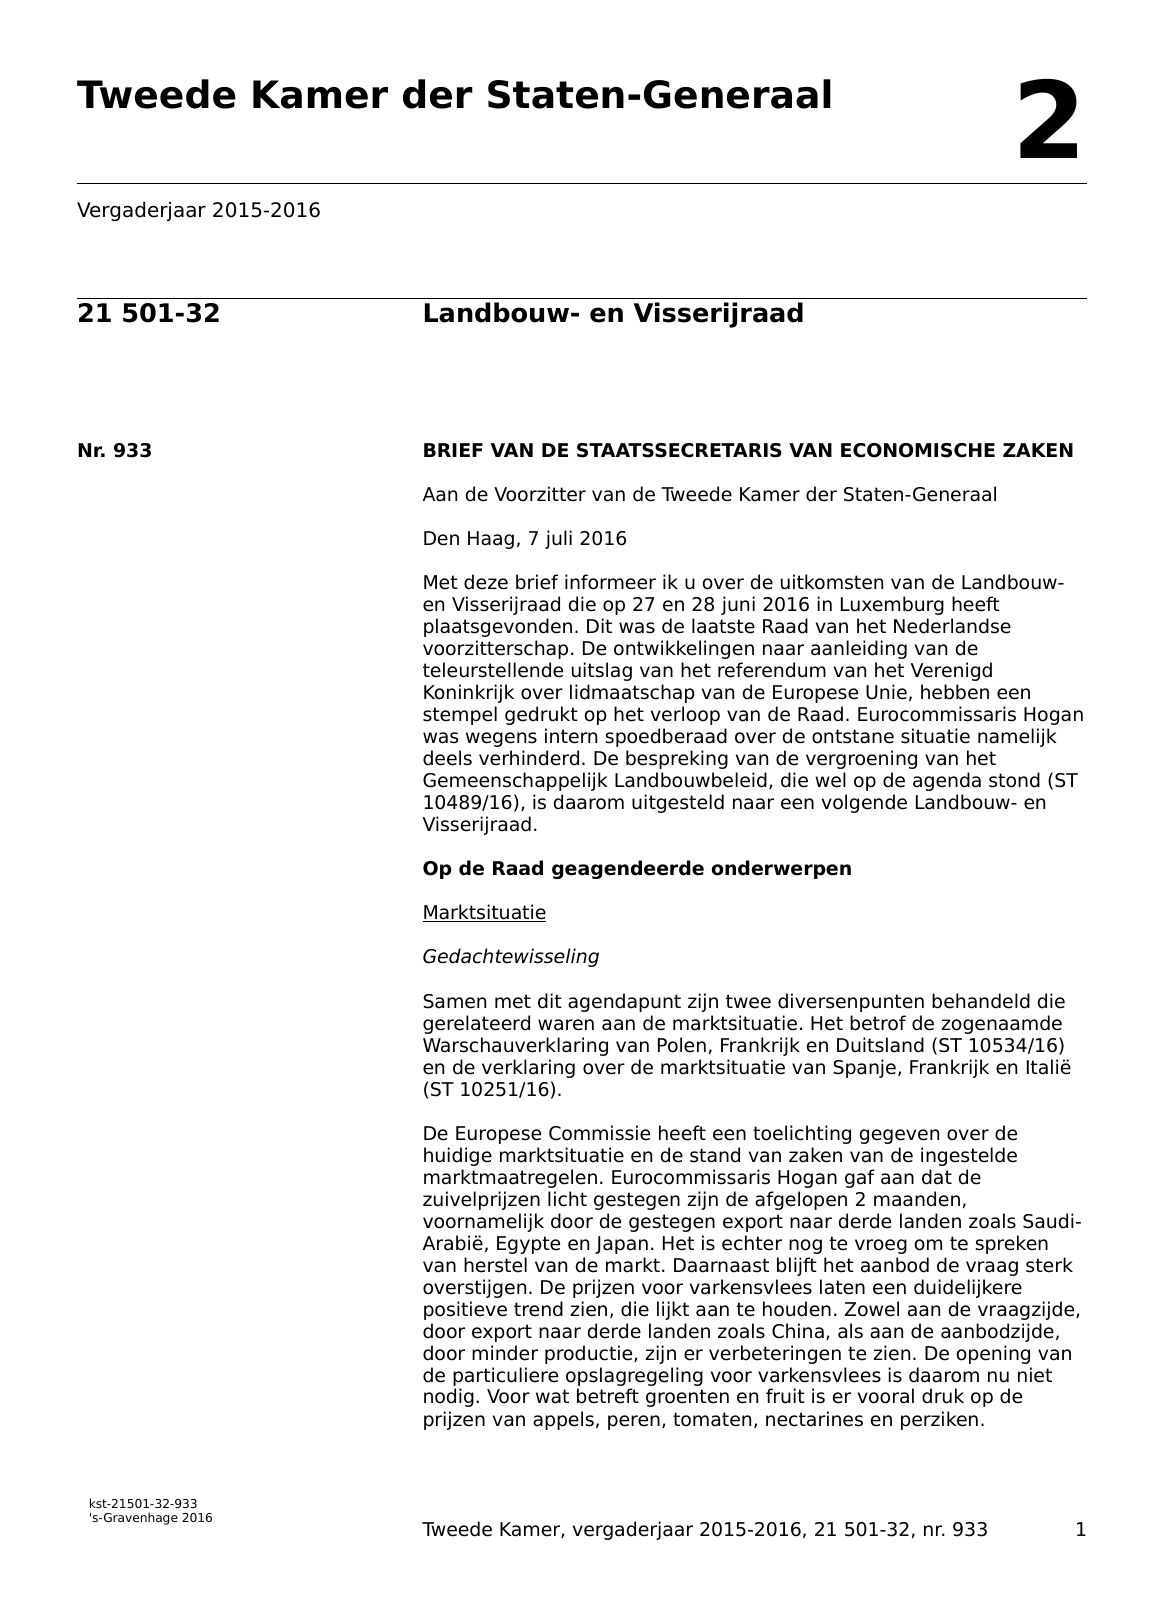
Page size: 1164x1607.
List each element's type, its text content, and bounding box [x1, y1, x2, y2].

subtitle Nr. 933 BRIEF VAN DE STAATSSECRETARIS VAN ECONOMISCHE ZAKEN [77, 440, 1087, 462]
text Samen met dit agendapunt zijn twee diversenpunten behandeld die gerelateerd waren aan de marktsituatie. Het betrof de zogenaamde Warschauverklaring van Polen, Frankrijk en Duitsland (ST 10534/16) en de verklaring over de marktsituatie van Spanje, Frankrijk en Italië (ST 10251/16). [422, 991, 1087, 1101]
table_header Tweede Kamer der Staten-Generaal [77, 59, 886, 183]
table_cell Vergaderjaar 2015-2016 [77, 184, 1087, 298]
text kst-21501-32-933 [88, 1497, 323, 1511]
text Den Haag, 7 juli 2016 [422, 528, 1087, 550]
text 's-Gravenhage 2016 [88, 1511, 323, 1525]
subtitle Op de Raad geagendeerde onderwerpen [422, 858, 1087, 880]
table_header 2 [886, 59, 1087, 183]
subtitle Gedachtewisseling [422, 946, 1087, 968]
text Aan de Voorzitter van de Tweede Kamer der Staten-Generaal [422, 484, 1087, 506]
text De Europese Commissie heeft een toelichting gegeven over de huidige marktsituatie en de stand van zaken van de ingestelde marktmaatregelen. Eurocommissaris Hogan gaf aan dat de zuivelprijzen licht gestegen zijn de afgelopen 2 maanden, voornamelijk door de gestegen export naar derde landen zoals Saudi-Arabië, Egypte en Japan. Het is echter nog te vroeg om te spreken van herstel van de markt. Daarnaast blijft het aanbod de vraag sterk overstijgen. De prijzen voor varkensvlees laten een duidelijkere positieve trend zien, die lijkt aan te houden. Zowel aan de vraagzijde, door export naar derde landen zoals China, als aan de aanbodzijde, door minder productie, zijn er verbeteringen te zien. De opening van de particuliere opslagregeling voor varkensvlees is daarom nu niet nodig. Voor wat betreft groenten en fruit is er vooral druk op de prijzen van appels, peren, tomaten, nectarines en perziken. [422, 1123, 1087, 1430]
subtitle Marktsituatie [422, 902, 1087, 924]
subtitle 21 501-32 Landbouw- en Visserijraad [77, 299, 1087, 329]
text Met deze brief informeer ik u over de uitkomsten van de Landbouw- en Visserijraad die op 27 en 28 juni 2016 in Luxemburg heeft plaatsgevonden. Dit was de laatste Raad van het Nederlandse voorzitterschap. De ontwikkelingen naar aanleiding van de teleurstellende uitslag van het referendum van het Verenigd Koninkrijk over lidmaatschap van de Europese Unie, hebben een stempel gedrukt op het verloop van de Raad. Eurocommissaris Hogan was wegens intern spoedberaad over de ontstane situatie namelijk deels verhinderd. De bespreking van de vergroening van het Gemeenschappelijk Landbouwbeleid, die wel op de agenda stond (ST 10489/16), is daarom uitgesteld naar een volgende Landbouw- en Visserijraad. [422, 572, 1087, 836]
